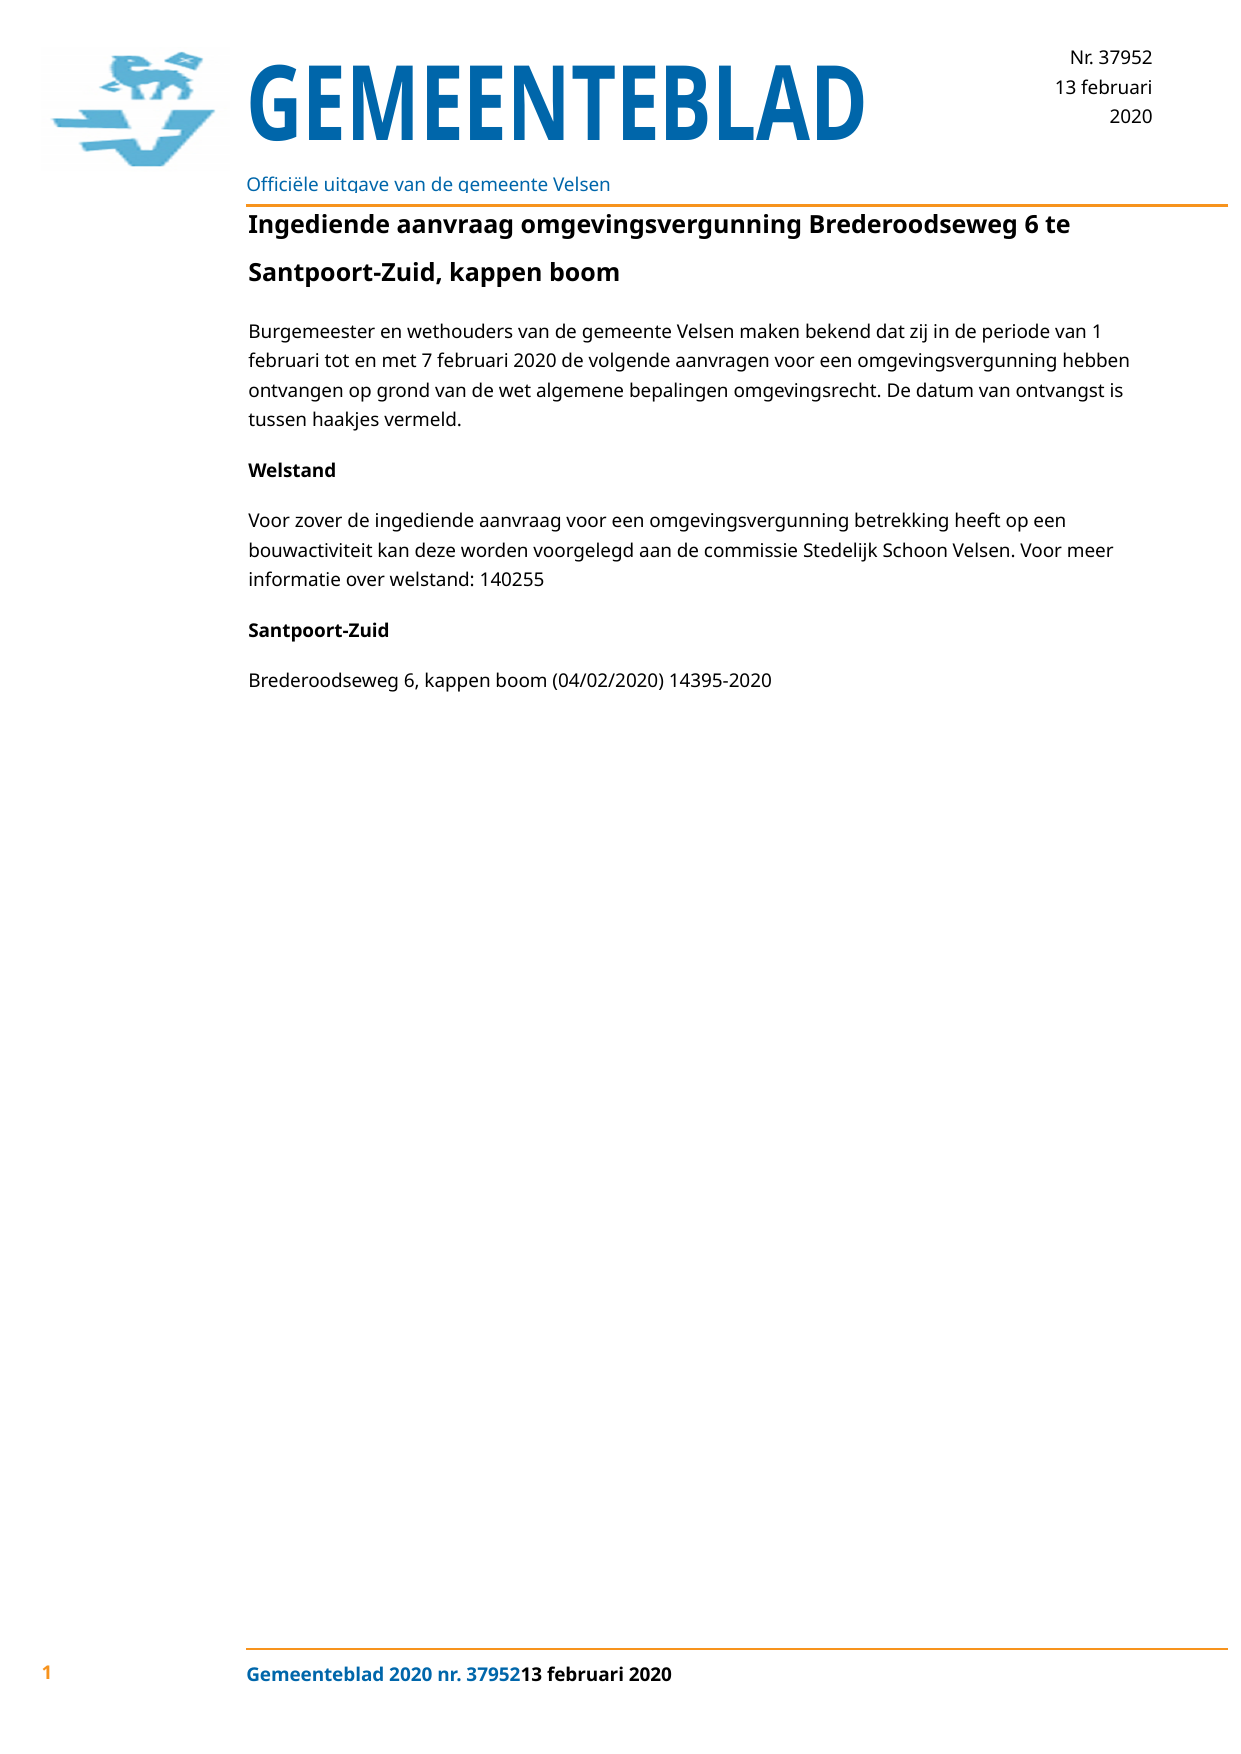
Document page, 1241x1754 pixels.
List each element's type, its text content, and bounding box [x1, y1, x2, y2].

text Voor zover de ingediende aanvraag voor een omgevingsvergunning betrekking heeft op een bouwactiviteit kan deze worden voorgelegd aan de commissie Stedelijk Schoon Velsen. Voor meer informatie over welstand: 140255 [248, 507, 1152, 592]
text Santpoort-Zuid [248, 617, 1152, 643]
text Burgemeester en wethouders van de gemeente Velsen maken bekend dat zij in de periode van 1 februari tot en met 7 februari 2020 de volgende aanvragen voor een omgevingsvergunning hebben ontvangen op grond van de wet algemene bepalingen omgevingsrecht. De datum van ontvangst is tussen haakjes vermeld. [248, 318, 1152, 432]
text Brederoodseweg 6, kappen boom (04/02/2020) 14395-2020 [248, 667, 1152, 693]
text Welstand [248, 457, 1152, 483]
text Ingediende aanvraag omgevingsvergunning Brederoodseweg 6 te Santpoort-Zuid, kappen boom [248, 207, 1152, 288]
picture [41, 47, 231, 172]
